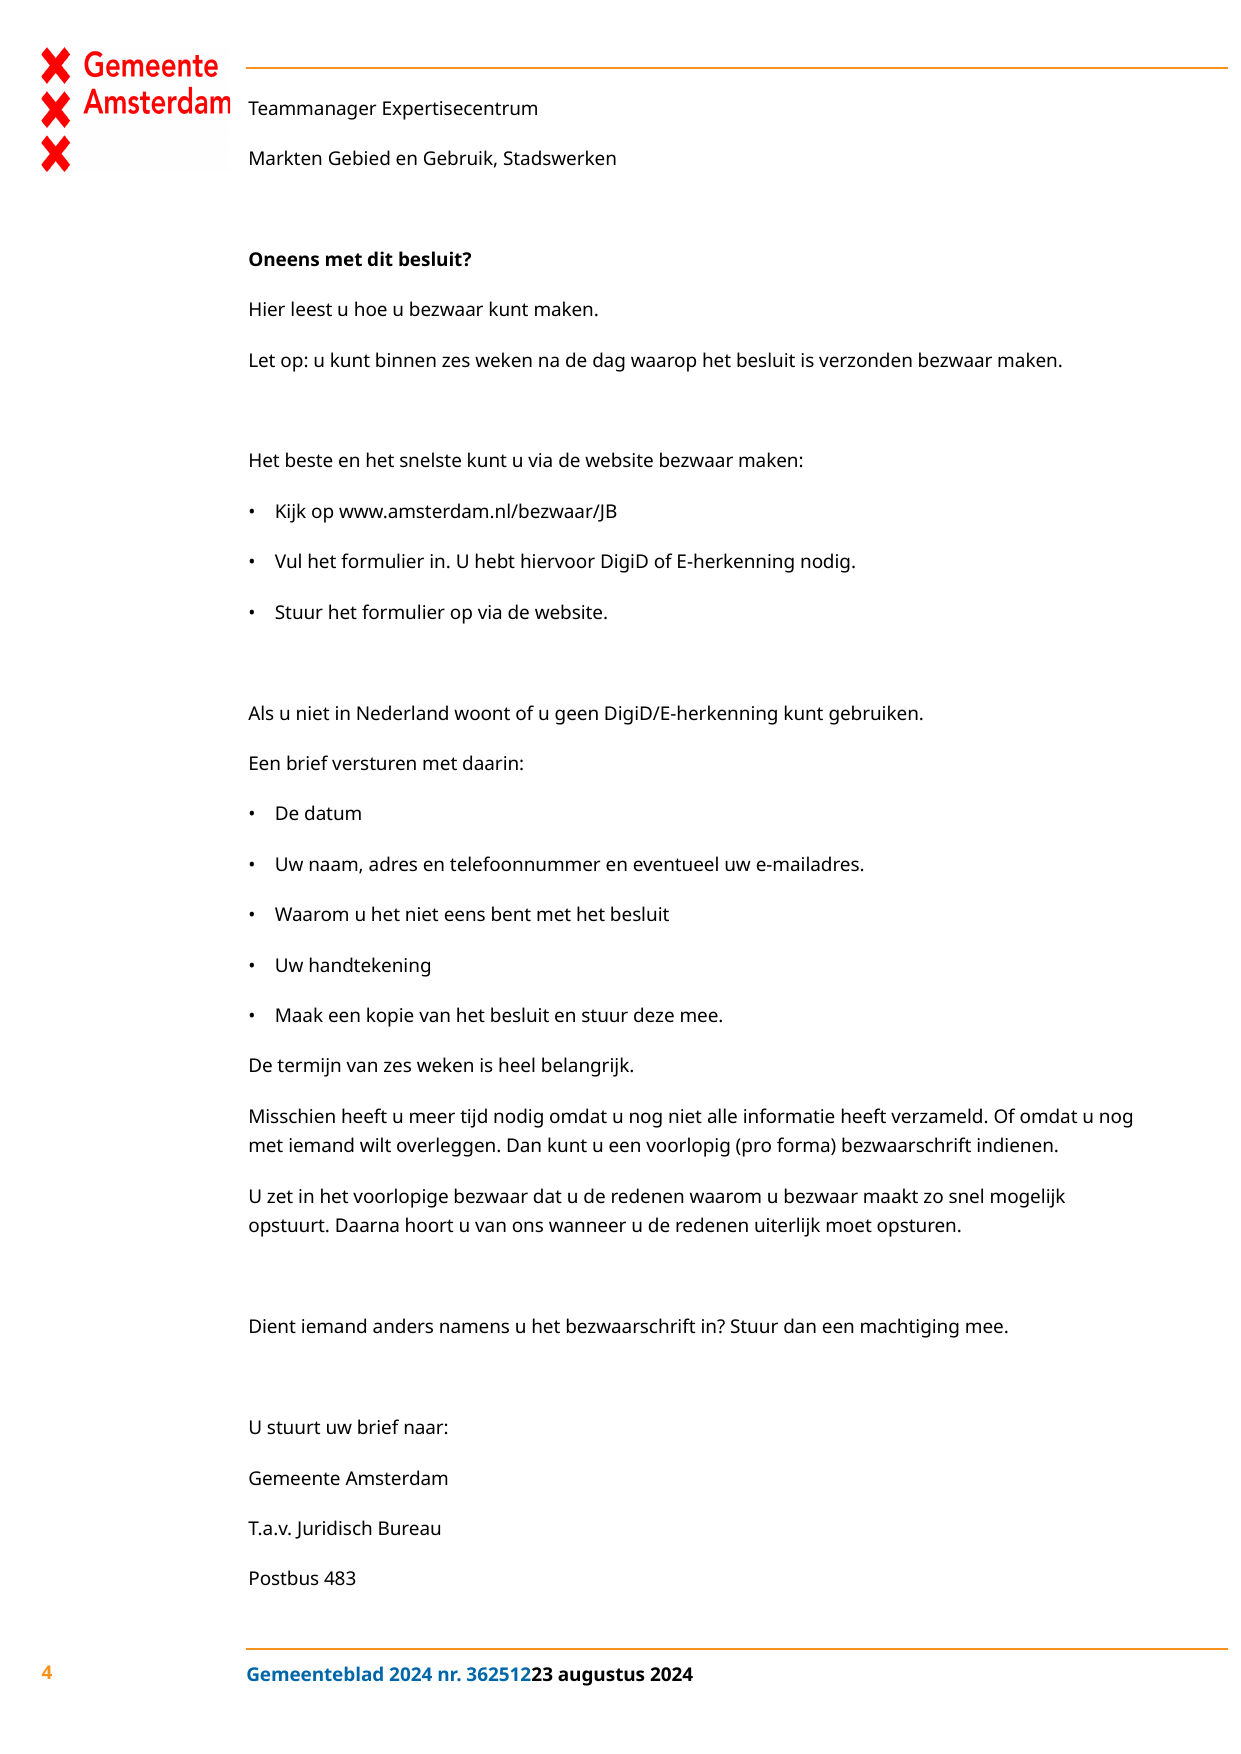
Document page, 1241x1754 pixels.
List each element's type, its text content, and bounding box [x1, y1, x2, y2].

picture [41, 47, 231, 172]
text • Kijk op www.amsterdam.nl/bezwaar/JB [248, 498, 1152, 524]
text • Uw handtekening [248, 952, 1152, 978]
text T.a.v. Juridisch Bureau [248, 1515, 1152, 1541]
text Let op: u kunt binnen zes weken na de dag waarop het besluit is verzonden bezwaar maken. [248, 347, 1152, 373]
text • Maak een kopie van het besluit en stuur deze mee. [248, 1002, 1152, 1028]
text Misschien heeft u meer tijd nodig omdat u nog niet alle informatie heeft verzameld. Of omdat u nog met iemand wilt overleggen. Dan kunt u een voorlopig (pro forma) bezwaarschrift indienen. [248, 1103, 1152, 1158]
text Het beste en het snelste kunt u via de website bezwaar maken: [248, 448, 1152, 473]
text • Waarom u het niet eens bent met het besluit [248, 901, 1152, 927]
text Een brief versturen met daarin: [248, 750, 1152, 776]
text • De datum [248, 801, 1152, 826]
text U zet in het voorlopige bezwaar dat u de redenen waarom u bezwaar maakt zo snel mogelijk opstuurt. Daarna hoort u van ons wanneer u de redenen uiterlijk moet opsturen. [248, 1183, 1152, 1238]
text • Vul het formulier in. U hebt hiervoor DigiD of E-herkenning nodig. [248, 548, 1152, 574]
text Hier leest u hoe u bezwaar kunt maken. [248, 296, 1152, 322]
text Dient iemand anders namens u het bezwaarschrift in? Stuur dan een machtiging mee. [248, 1313, 1152, 1339]
text Oneens met dit besluit? [248, 246, 1152, 272]
text U stuurt uw brief naar: [248, 1414, 1152, 1440]
text Teammanager Expertisecentrum [248, 95, 1152, 121]
text Markten Gebied en Gebruik, Stadswerken [248, 145, 1152, 171]
text Postbus 483 [248, 1566, 1152, 1591]
text • Stuur het formulier op via de website. [248, 599, 1152, 625]
text De termijn van zes weken is heel belangrijk. [248, 1053, 1152, 1078]
text Als u niet in Nederland woont of u geen DigiD/E-herkenning kunt gebruiken. [248, 700, 1152, 726]
text Gemeente Amsterdam [248, 1465, 1152, 1491]
text • Uw naam, adres en telefoonnummer en eventueel uw e-mailadres. [248, 851, 1152, 877]
